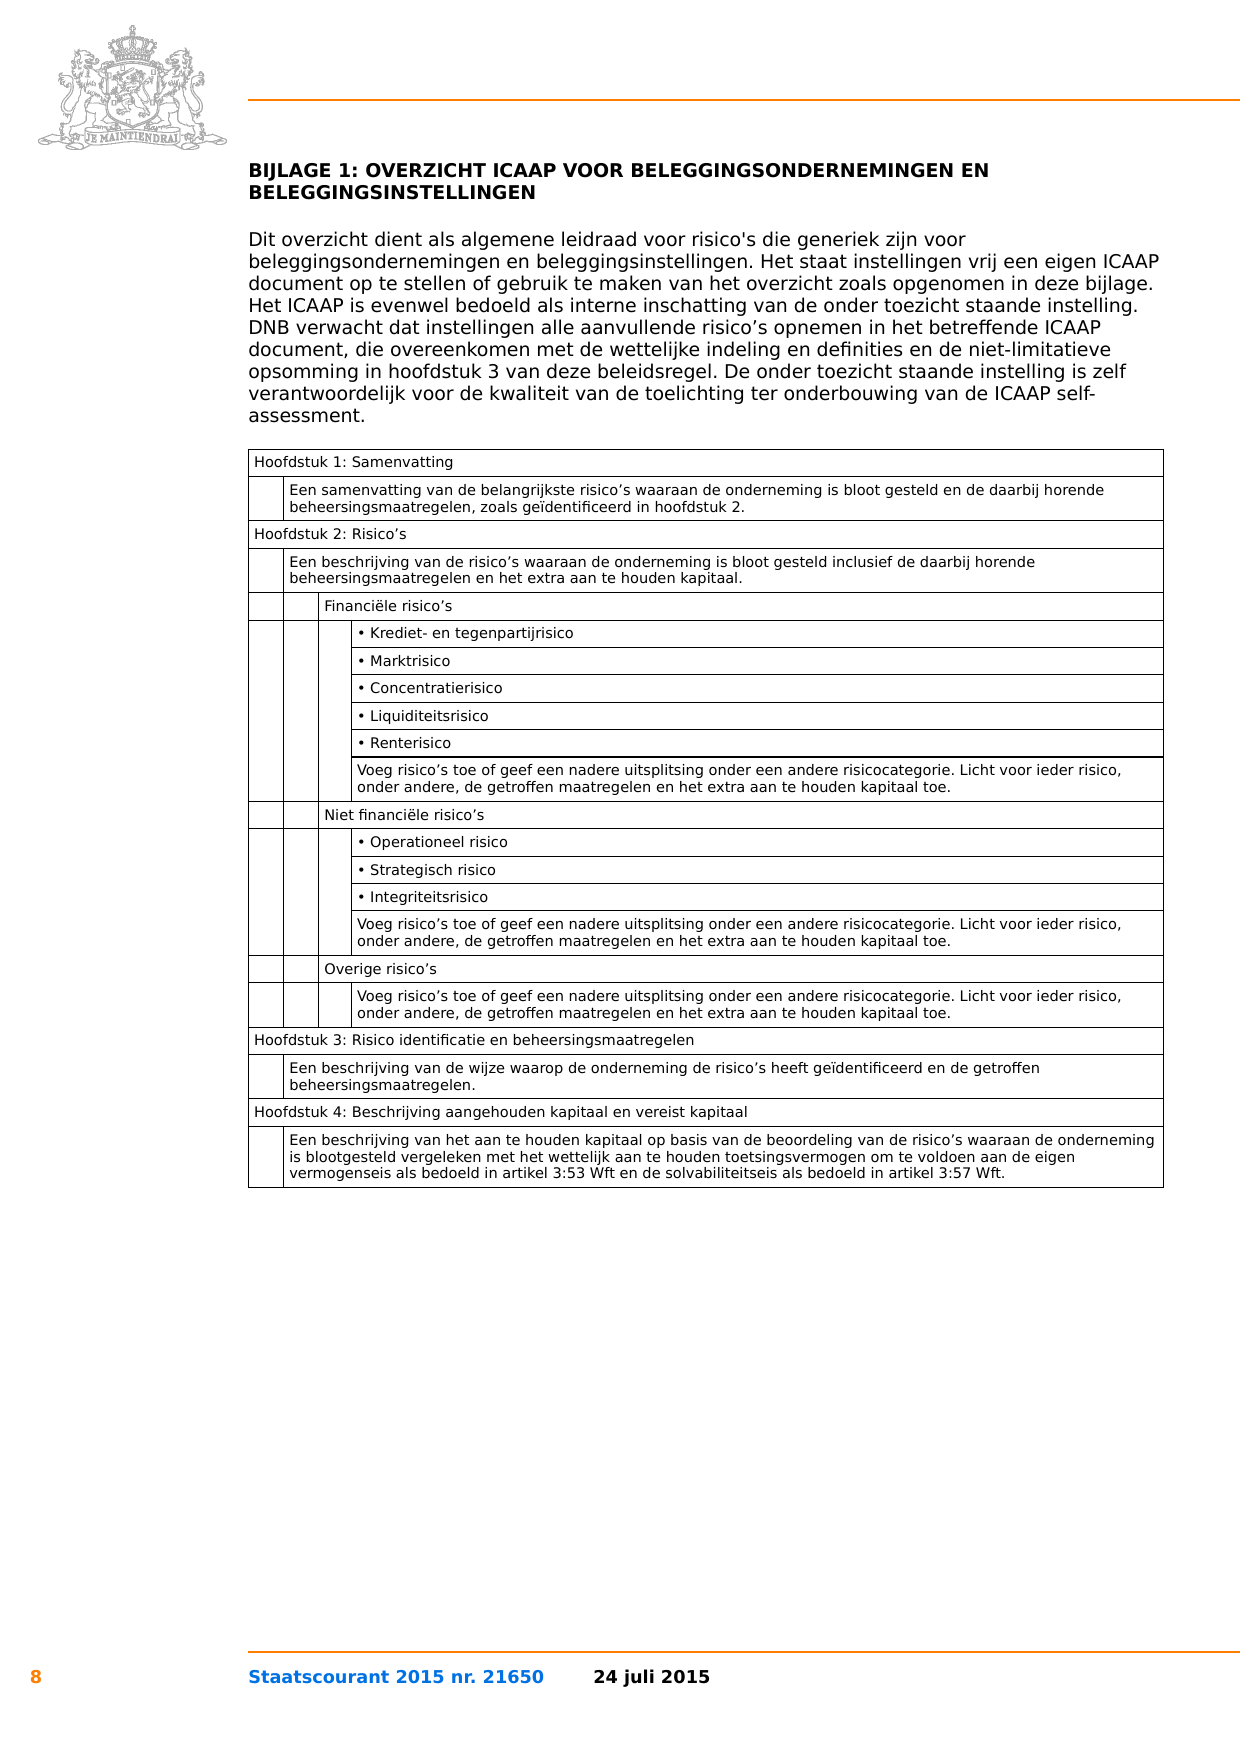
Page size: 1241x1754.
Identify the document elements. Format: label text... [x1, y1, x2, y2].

text Dit overzicht dient als algemene leidraad voor risico's die generiek zijn voor beleggingsondernemingen en beleggingsinstellingen. Het staat instellingen vrij een eigen ICAAP document op te stellen of gebruik te maken van het overzicht zoals opgenomen in deze bijlage. Het ICAAP is evenwel bedoeld als interne inschatting van de onder toezicht staande instelling. DNB verwacht dat instellingen alle aanvullende risico’s opnemen in het betreffende ICAAP document, die overeenkomen met de wettelijke indeling en definities en de niet-limitatieve opsomming in hoofdstuk 3 van deze beleidsregel. De onder toezicht staande instelling is zelf verantwoordelijk voor de kwaliteit van de toelichting ter onderbouwing van de ICAAP self-assessment. [248, 229, 1163, 427]
table_cell Financiële risico’s [319, 593, 1163, 619]
table_cell Een beschrijving van de risico’s waaraan de onderneming is bloot gesteld inclusief de daarbij horende beheersingsmaatregelen en het extra aan te houden kapitaal. [284, 549, 1163, 592]
table_cell [249, 856, 283, 883]
table_cell [284, 756, 318, 801]
table_cell Voeg risico’s toe of geef een nadere uitsplitsing onder een andere risicocategorie. Licht voor ieder risico, onder andere, de getroffen maatregelen en het extra aan te houden kapitaal toe. [352, 758, 1163, 801]
table_cell [284, 802, 318, 828]
table_cell [284, 621, 318, 647]
table_cell • Strategisch risico [352, 857, 1163, 883]
table_cell [249, 983, 283, 1027]
subtitle BIJLAGE 1: OVERZICHT ICAAP VOOR BELEGGINGSONDERNEMINGEN EN BELEGGINGSINSTELLINGEN [248, 160, 1163, 204]
table_header Hoofdstuk 1: Samenvatting [249, 450, 1163, 476]
table_cell [249, 910, 283, 955]
table_cell [284, 956, 318, 982]
table_cell Een samenvatting van de belangrijkste risico’s waaraan de onderneming is bloot gesteld en de daarbij horende beheersingsmaatregelen, zoals geïdentificeerd in hoofdstuk 2. [284, 477, 1163, 520]
table_cell [319, 910, 351, 955]
table_cell [249, 647, 283, 674]
table_cell • Renterisico [352, 730, 1163, 756]
table_cell [319, 702, 351, 729]
table_cell Voeg risico’s toe of geef een nadere uitsplitsing onder een andere risicocategorie. Licht voor ieder risico, onder andere, de getroffen maatregelen en het extra aan te houden kapitaal toe. [352, 983, 1163, 1027]
table_cell [284, 910, 318, 955]
table_cell [284, 593, 318, 619]
picture [38, 25, 227, 150]
table_cell [249, 802, 283, 828]
table_cell [249, 1127, 283, 1187]
table_cell [249, 956, 283, 982]
table_cell Hoofdstuk 4: Beschrijving aangehouden kapitaal en vereist kapitaal [249, 1099, 1163, 1126]
table_cell Hoofdstuk 3: Risico identificatie en beheersingsmaatregelen [249, 1028, 1163, 1054]
table_cell [284, 729, 318, 756]
table_cell Een beschrijving van het aan te houden kapitaal op basis van de beoordeling van de risico’s waaraan de onderneming is blootgesteld vergeleken met het wettelijk aan te houden toetsingsvermogen om te voldoen aan de eigen vermogenseis als bedoeld in artikel 3:53 Wft en de solvabiliteitseis als bedoeld in artikel 3:57 Wft. [284, 1127, 1163, 1187]
table_cell [249, 477, 283, 520]
table_cell [319, 621, 351, 647]
table_cell • Concentratierisico [352, 675, 1163, 702]
table_cell [319, 647, 351, 674]
table_cell [284, 856, 318, 883]
table_cell • Krediet- en tegenpartijrisico [352, 621, 1163, 647]
table_cell Hoofdstuk 2: Risico’s [249, 521, 1163, 548]
table_cell [319, 856, 351, 883]
table_cell [319, 729, 351, 756]
table_cell [249, 1055, 283, 1098]
table_cell • Operationeel risico [352, 829, 1163, 856]
table_cell Een beschrijving van de wijze waarop de onderneming de risico’s heeft geïdentificeerd en de getroffen beheersingsmaatregelen. [284, 1055, 1163, 1098]
table_cell [319, 883, 351, 910]
table_cell [249, 729, 283, 756]
table_cell [284, 647, 318, 674]
table_cell [284, 883, 318, 910]
table_cell [249, 674, 283, 702]
table_cell [319, 674, 351, 702]
table_cell Overige risico’s [319, 956, 1163, 982]
table_cell [319, 983, 351, 1027]
table_cell [249, 621, 283, 647]
table_cell Niet financiële risico’s [319, 802, 1163, 828]
table_cell [249, 702, 283, 729]
table_cell [249, 593, 283, 619]
table_cell [284, 702, 318, 729]
table_cell [319, 756, 351, 801]
table_cell [284, 983, 318, 1027]
table_cell [284, 674, 318, 702]
table_cell • Integriteitsrisico [352, 884, 1163, 910]
table_cell [319, 829, 351, 856]
table_cell • Marktrisico [352, 648, 1163, 674]
table_cell • Liquiditeitsrisico [352, 703, 1163, 729]
table_cell [284, 829, 318, 856]
table_cell [249, 829, 283, 856]
table_cell [249, 883, 283, 910]
table_cell Voeg risico’s toe of geef een nadere uitsplitsing onder een andere risicocategorie. Licht voor ieder risico, onder andere, de getroffen maatregelen en het extra aan te houden kapitaal toe. [352, 911, 1163, 955]
table_cell [249, 549, 283, 592]
table_cell [249, 756, 283, 801]
